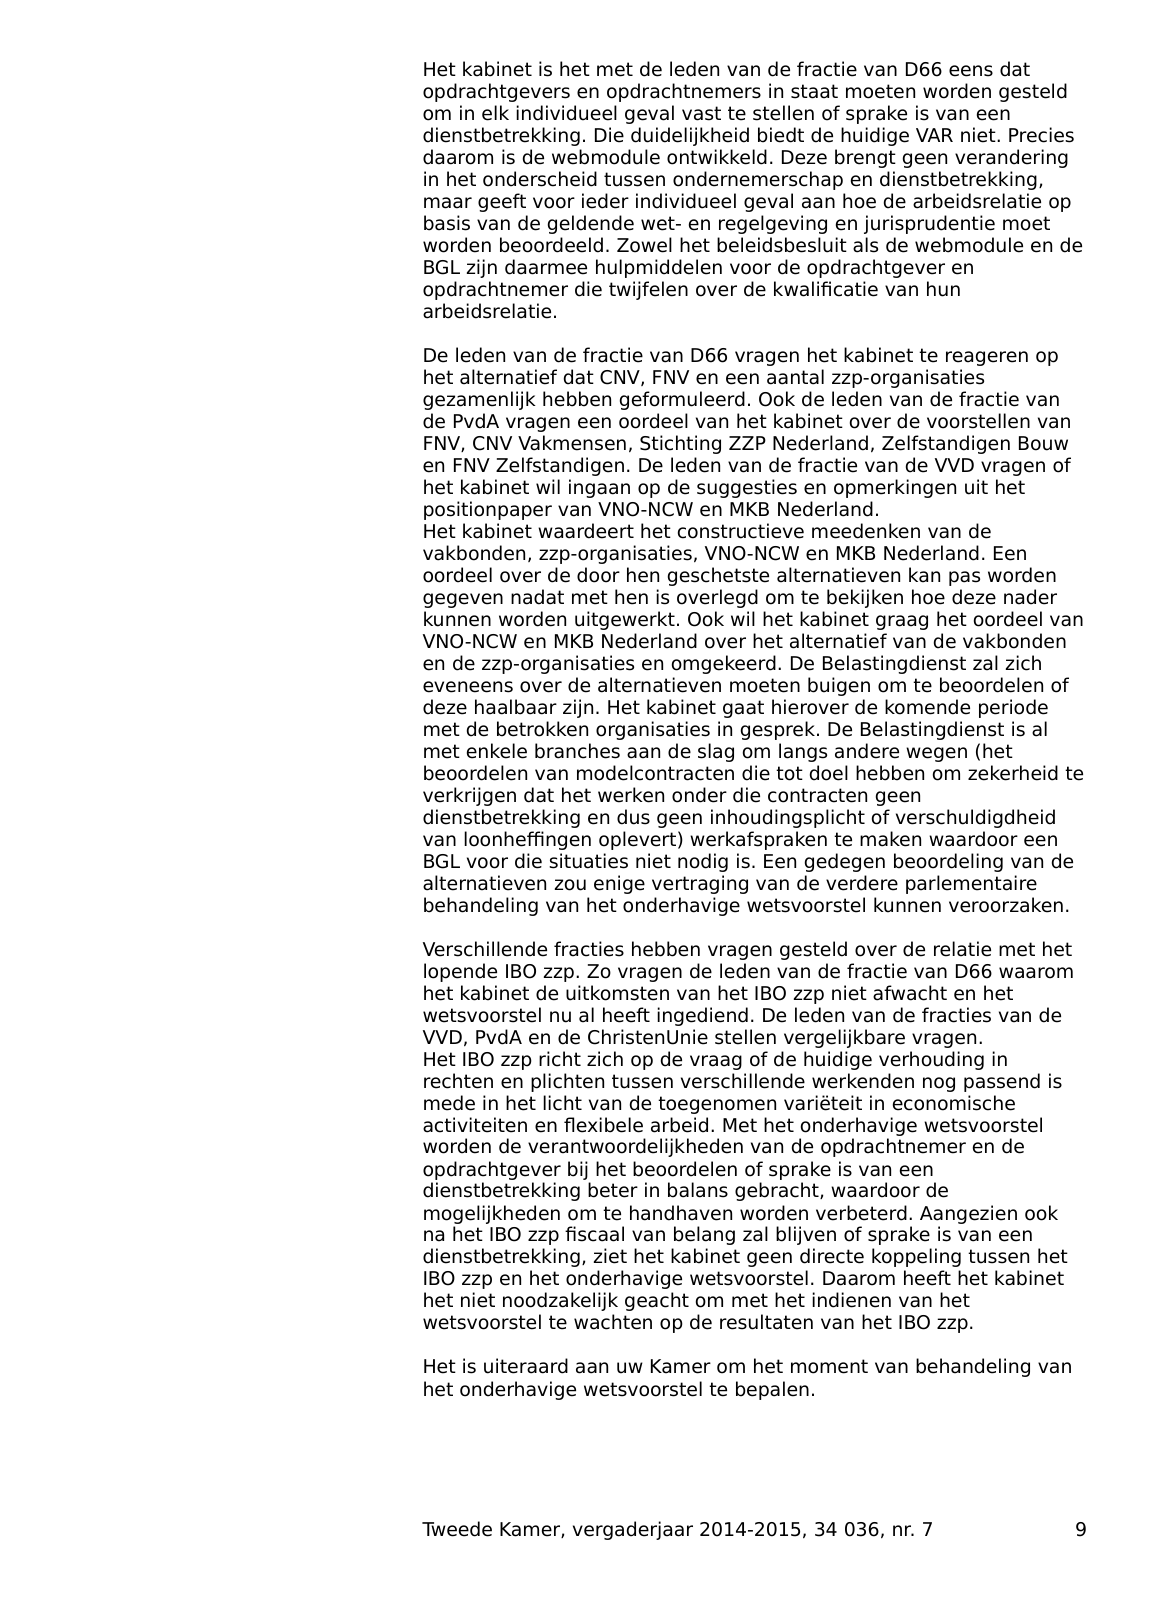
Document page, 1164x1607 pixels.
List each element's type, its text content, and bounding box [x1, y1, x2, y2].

text Het IBO zzp richt zich op de vraag of de huidige verhouding in rechten en plichten tussen verschillende werkenden nog passend is mede in het licht van de toegenomen variëteit in economische activiteiten en flexibele arbeid. Met het onderhavige wetsvoorstel worden de verantwoordelijkheden van de opdrachtnemer en de opdrachtgever bij het beoordelen of sprake is van een dienstbetrekking beter in balans gebracht, waardoor de mogelijkheden om te handhaven worden verbeterd. Aangezien ook na het IBO zzp fiscaal van belang zal blijven of sprake is van een dienstbetrekking, ziet het kabinet geen directe koppeling tussen het IBO zzp en het onderhavige wetsvoorstel. Daarom heeft het kabinet het niet noodzakelijk geacht om met het indienen van het wetsvoorstel te wachten op de resultaten van het IBO zzp. [422, 1048, 1087, 1334]
text De leden van de fractie van D66 vragen het kabinet te reageren op het alternatief dat CNV, FNV en een aantal zzp-organisaties gezamenlijk hebben geformuleerd. Ook de leden van de fractie van de PvdA vragen een oordeel van het kabinet over de voorstellen van FNV, CNV Vakmensen, Stichting ZZP Nederland, Zelfstandigen Bouw en FNV Zelfstandigen. De leden van de fractie van de VVD vragen of het kabinet wil ingaan op de suggesties en opmerkingen uit het positionpaper van VNO-NCW en MKB Nederland. [422, 345, 1087, 521]
text Verschillende fracties hebben vragen gesteld over de relatie met het lopende IBO zzp. Zo vragen de leden van de fractie van D66 waarom het kabinet de uitkomsten van het IBO zzp niet afwacht en het wetsvoorstel nu al heeft ingediend. De leden van de fracties van de VVD, PvdA en de ChristenUnie stellen vergelijkbare vragen. [422, 939, 1087, 1048]
text Het is uiteraard aan uw Kamer om het moment van behandeling van het onderhavige wetsvoorstel te bepalen. [422, 1356, 1087, 1400]
text Het kabinet is het met de leden van de fractie van D66 eens dat opdrachtgevers en opdrachtnemers in staat moeten worden gesteld om in elk individueel geval vast te stellen of sprake is van een dienstbetrekking. Die duidelijkheid biedt de huidige VAR niet. Precies daarom is de webmodule ontwikkeld. Deze brengt geen verandering in het onderscheid tussen ondernemerschap en dienstbetrekking, maar geeft voor ieder individueel geval aan hoe de arbeidsrelatie op basis van de geldende wet- en regelgeving en jurisprudentie moet worden beoordeeld. Zowel het beleidsbesluit als de webmodule en de BGL zijn daarmee hulpmiddelen voor de opdrachtgever en opdrachtnemer die twijfelen over de kwalificatie van hun arbeidsrelatie. [422, 59, 1087, 323]
text Het kabinet waardeert het constructieve meedenken van de vakbonden, zzp-organisaties, VNO-NCW en MKB Nederland. Een oordeel over de door hen geschetste alternatieven kan pas worden gegeven nadat met hen is overlegd om te bekijken hoe deze nader kunnen worden uitgewerkt. Ook wil het kabinet graag het oordeel van VNO-NCW en MKB Nederland over het alternatief van de vakbonden en de zzp-organisaties en omgekeerd. De Belastingdienst zal zich eveneens over de alternatieven moeten buigen om te beoordelen of deze haalbaar zijn. Het kabinet gaat hierover de komende periode met de betrokken organisaties in gesprek. De Belastingdienst is al met enkele branches aan de slag om langs andere wegen (het beoordelen van modelcontracten die tot doel hebben om zekerheid te verkrijgen dat het werken onder die contracten geen dienstbetrekking en dus geen inhoudingsplicht of verschuldigdheid van loonheffingen oplevert) werkafspraken te maken waardoor een BGL voor die situaties niet nodig is. Een gedegen beoordeling van de alternatieven zou enige vertraging van de verdere parlementaire behandeling van het onderhavige wetsvoorstel kunnen veroorzaken. [422, 521, 1087, 916]
